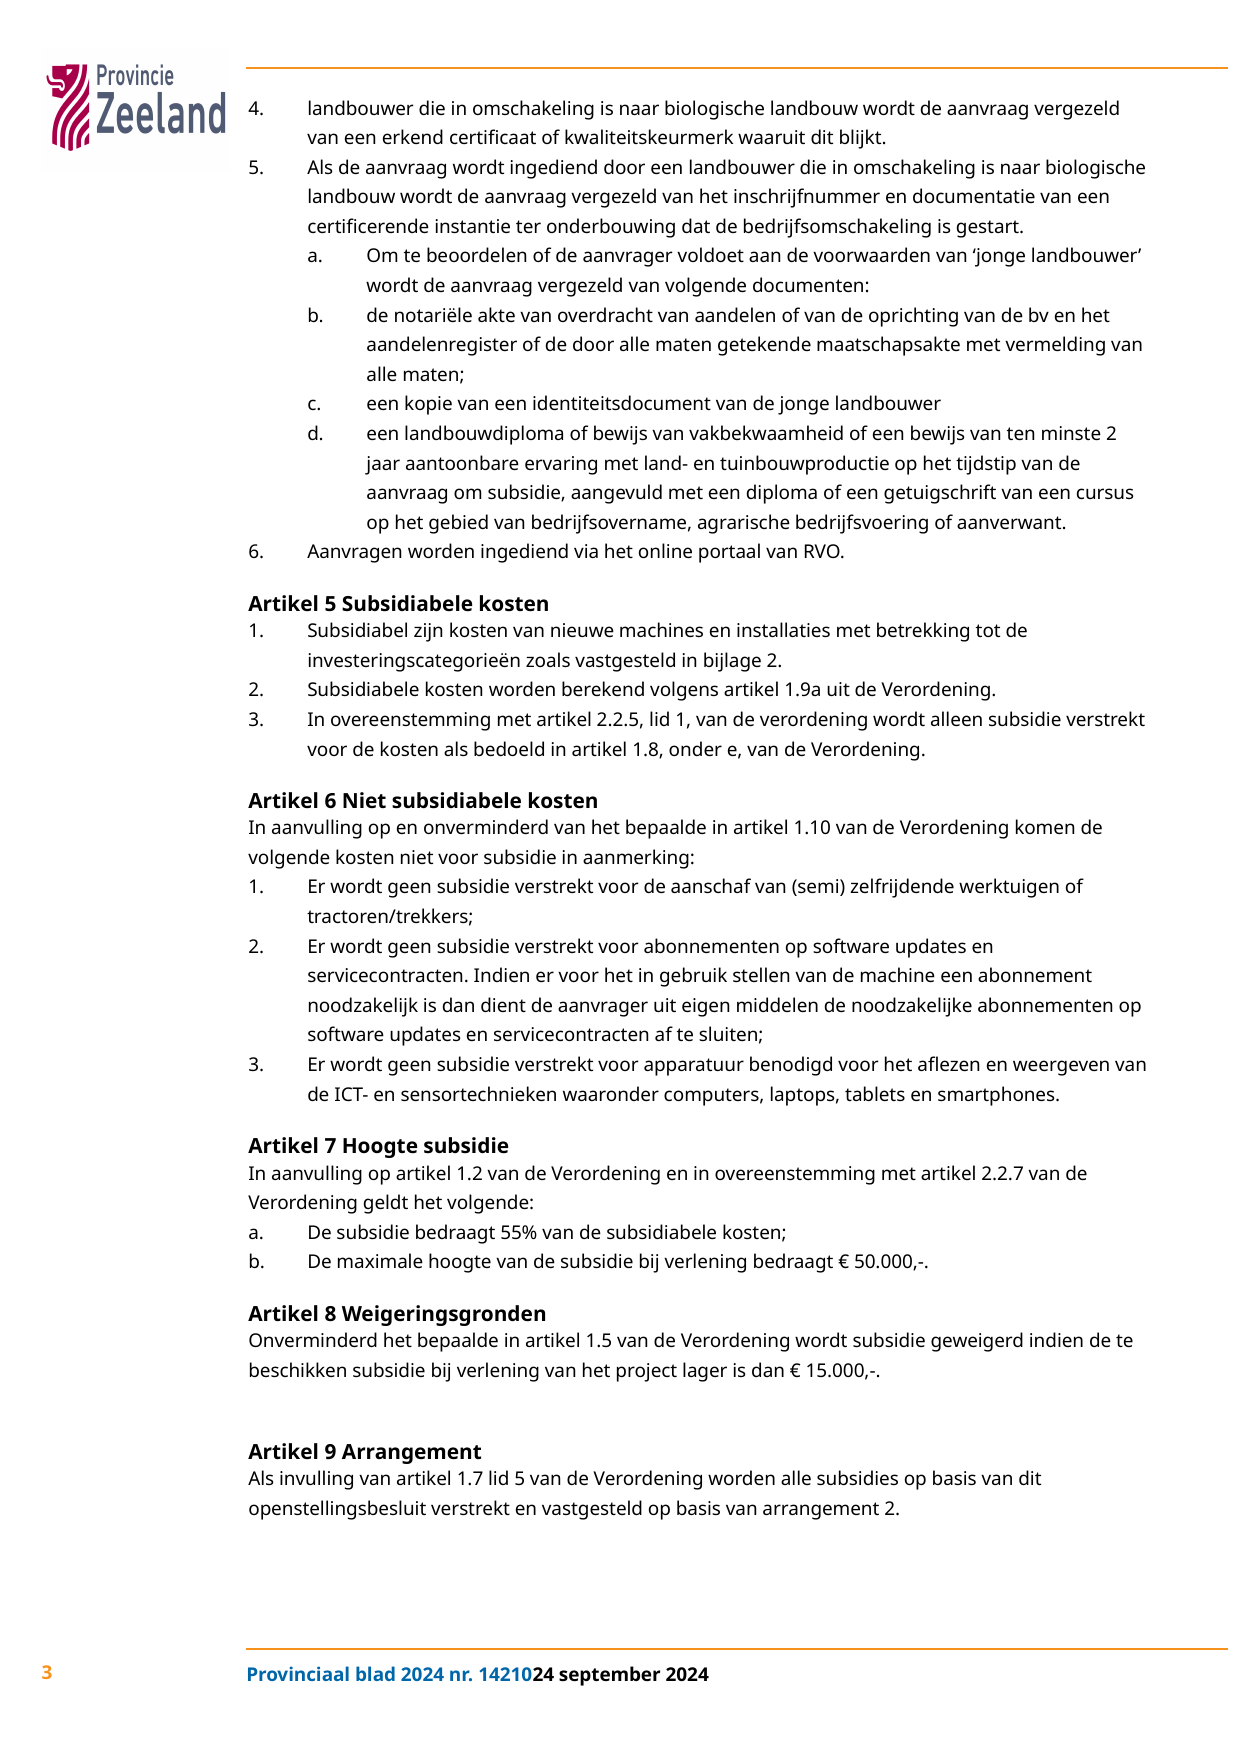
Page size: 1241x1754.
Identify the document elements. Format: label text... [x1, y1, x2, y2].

list Er wordt geen subsidie verstrekt voor abonnementen op software updates en servicecontracten. Indien er voor het in gebruik stellen van de machine een abonnement noodzakelijk is dan dient de aanvrager uit eigen middelen de noodzakelijke abonnementen op software updates en servicecontracten af te sluiten; [248, 933, 1152, 1047]
list Als de aanvraag wordt ingediend door een landbouwer die in omschakeling is naar biologische landbouw wordt de aanvraag vergezeld van het inschrijfnummer en documentatie van een certificerende instantie ter onderbouwing dat de bedrijfsomschakeling is gestart. [248, 154, 1152, 239]
list de notariële akte van overdracht van aandelen of van de oprichting van de bv en het aandelenregister of de door alle maten getekende maatschapsakte met vermelding van alle maten; [307, 302, 1152, 387]
text Als invulling van artikel 1.7 lid 5 van de Verordening worden alle subsidies op basis van dit openstellingsbesluit verstrekt en vastgesteld op basis van arrangement 2. [248, 1465, 1152, 1521]
list Subsidiabel zijn kosten van nieuwe machines en installaties met betrekking tot de investeringscategorieën zoals vastgesteld in bijlage 2. [248, 617, 1152, 673]
list De subsidie bedraagt 55% van de subsidiabele kosten; [248, 1219, 1152, 1244]
list De maximale hoogte van de subsidie bij verlening bedraagt € 50.000,-. [248, 1248, 1152, 1274]
text Artikel 6 Niet subsidiabele kosten [248, 786, 1152, 814]
list Er wordt geen subsidie verstrekt voor de aanschaf van (semi) zelfrijdende werktuigen of tractoren/trekkers; [248, 874, 1152, 929]
list landbouwer die in omschakeling is naar biologische landbouw wordt de aanvraag vergezeld van een erkend certificaat of kwaliteitskeurmerk waaruit dit blijkt. [248, 95, 1152, 150]
list Er wordt geen subsidie verstrekt voor apparatuur benodigd voor het aflezen en weergeven van de ICT- en sensortechnieken waaronder computers, laptops, tablets en smartphones. [248, 1051, 1152, 1107]
text Onverminderd het bepaalde in artikel 1.5 van de Verordening wordt subsidie geweigerd indien de te beschikken subsidie bij verlening van het project lager is dan € 15.000,-. [248, 1327, 1152, 1383]
text Artikel 5 Subsidiabele kosten [248, 589, 1152, 617]
list een landbouwdiploma of bewijs van vakbekwaamheid of een bewijs van ten minste 2 jaar aantoonbare ervaring met land- en tuinbouwproductie op het tijdstip van de aanvraag om subsidie, aangevuld met een diploma of een getuigschrift van een cursus op het gebied van bedrijfsovername, agrarische bedrijfsvoering of aanverwant. [307, 420, 1152, 535]
text In aanvulling op en onverminderd van het bepaalde in artikel 1.10 van de Verordening komen de volgende kosten niet voor subsidie in aanmerking: [248, 814, 1152, 870]
text Artikel 9 Arrangement [248, 1437, 1152, 1465]
list In overeenstemming met artikel 2.2.5, lid 1, van de verordening wordt alleen subsidie verstrekt voor de kosten als bedoeld in artikel 1.8, onder e, van de Verordening. [248, 706, 1152, 761]
list een kopie van een identiteitsdocument van de jonge landbouwer [307, 391, 1152, 416]
text In aanvulling op artikel 1.2 van de Verordening en in overeenstemming met artikel 2.2.7 van de Verordening geldt het volgende: [248, 1160, 1152, 1215]
picture [41, 47, 231, 172]
list Aanvragen worden ingediend via het online portaal van RVO. [248, 538, 1152, 564]
text Artikel 7 Hoogte subsidie [248, 1131, 1152, 1160]
text Artikel 8 Weigeringsgronden [248, 1299, 1152, 1327]
list Subsidiabele kosten worden berekend volgens artikel 1.9a uit de Verordening. [248, 677, 1152, 702]
list Om te beoordelen of de aanvrager voldoet aan de voorwaarden van ‘jonge landbouwer’ wordt de aanvraag vergezeld van volgende documenten: [307, 243, 1152, 298]
